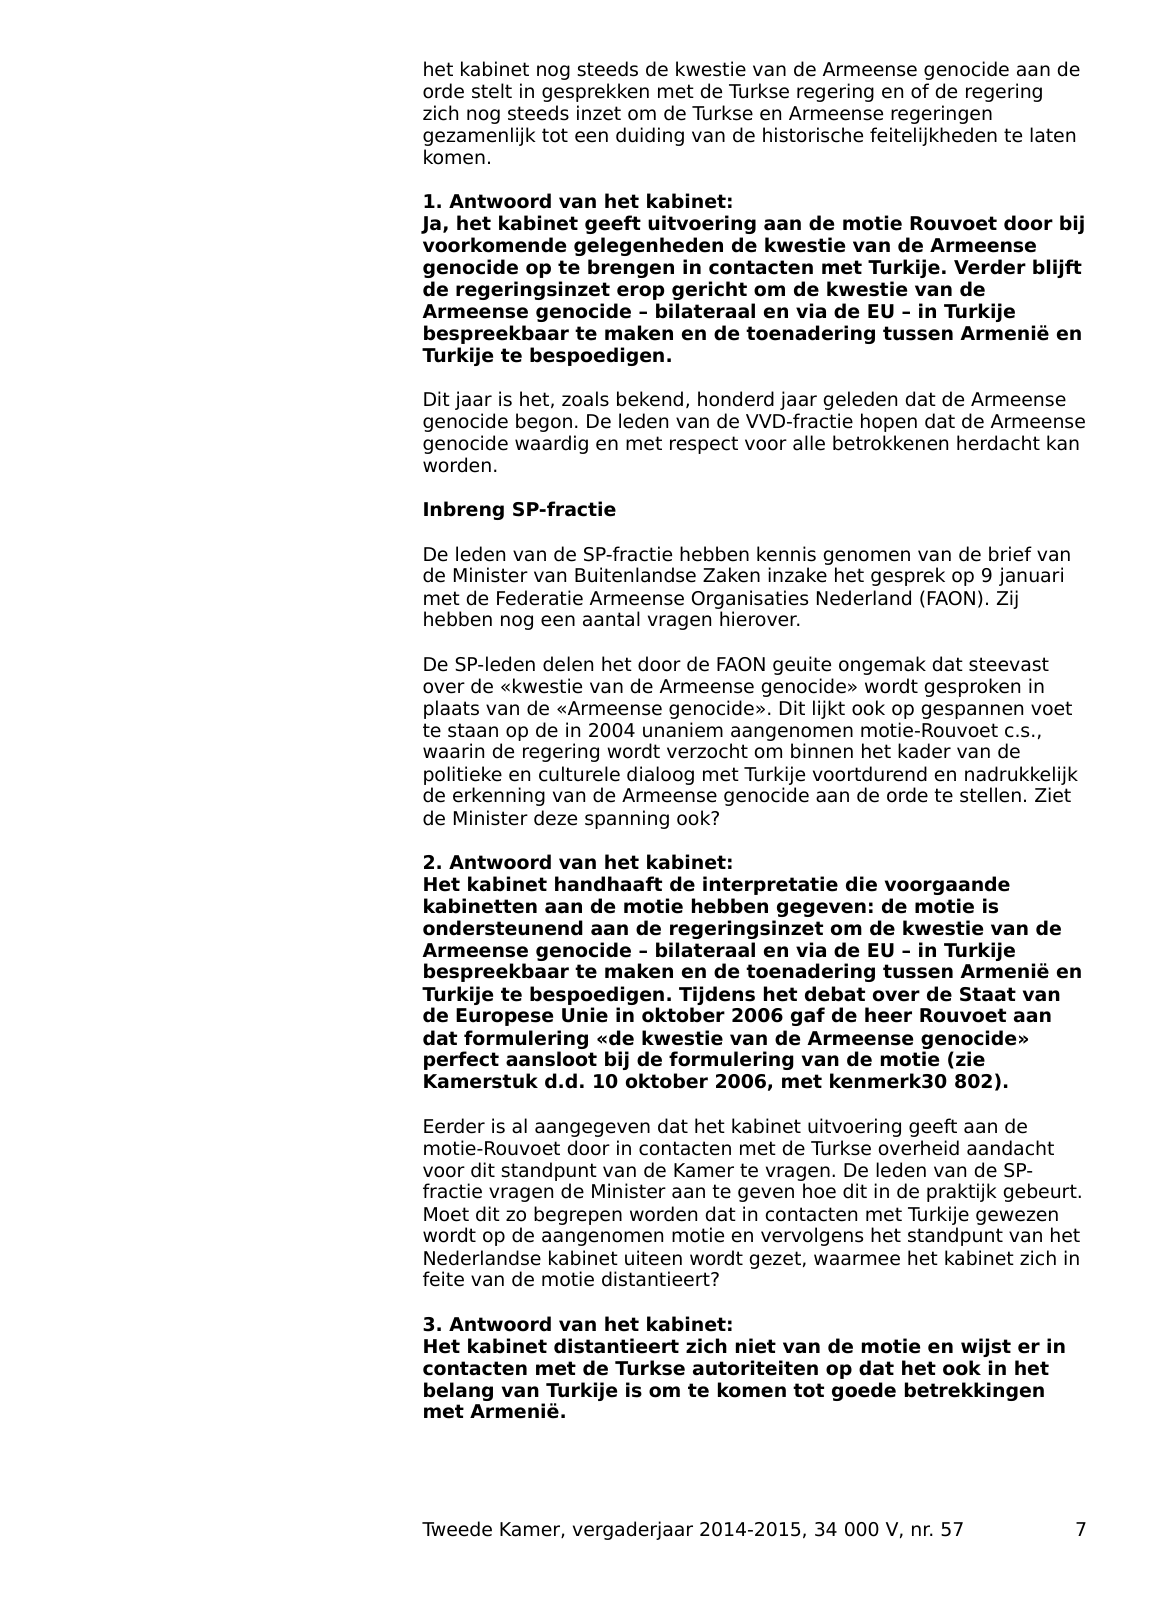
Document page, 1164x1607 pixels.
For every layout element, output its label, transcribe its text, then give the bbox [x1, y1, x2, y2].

text Het kabinet handhaaft de interpretatie die voorgaande kabinetten aan de motie hebben gegeven: de motie is ondersteunend aan de regeringsinzet om de kwestie van de Armeense genocide – bilateraal en via de EU – in Turkije bespreekbaar te maken en de toenadering tussen Armenië en Turkije te bespoedigen. Tijdens het debat over de Staat van de Europese Unie in oktober 2006 gaf de heer Rouvoet aan dat formulering «de kwestie van de Armeense genocide» perfect aansloot bij de formulering van de motie (zie Kamerstuk d.d. 10 oktober 2006, met kenmerk30 802). [422, 873, 1087, 1093]
text het kabinet nog steeds de kwestie van de Armeense genocide aan de orde stelt in gesprekken met de Turkse regering en of de regering zich nog steeds inzet om de Turkse en Armeense regeringen gezamenlijk tot een duiding van de historische feitelijkheden te laten komen. [422, 59, 1087, 169]
text 3. Antwoord van het kabinet: [422, 1313, 1087, 1336]
text 1. Antwoord van het kabinet: [422, 191, 1087, 213]
text De SP-leden delen het door de FAON geuite ongemak dat steevast over de «kwestie van de Armeense genocide» wordt gesproken in plaats van de «Armeense genocide». Dit lijkt ook op gespannen voet te staan op de in 2004 unaniem aangenomen motie-Rouvoet c.s., waarin de regering wordt verzocht om binnen het kader van de politieke en culturele dialoog met Turkije voortdurend en nadrukkelijk de erkenning van de Armeense genocide aan de orde te stellen. Ziet de Minister deze spanning ook? [422, 653, 1087, 829]
text Het kabinet distantieert zich niet van de motie en wijst er in contacten met de Turkse autoriteiten op dat het ook in het belang van Turkije is om te komen tot goede betrekkingen met Armenië. [422, 1336, 1087, 1423]
subtitle Inbreng SP-fractie [422, 499, 1087, 521]
text Dit jaar is het, zoals bekend, honderd jaar geleden dat de Armeense genocide begon. De leden van de VVD-fractie hopen dat de Armeense genocide waardig en met respect voor alle betrokkenen herdacht kan worden. [422, 389, 1087, 477]
text 2. Antwoord van het kabinet: [422, 852, 1087, 873]
text De leden van de SP-fractie hebben kennis genomen van de brief van de Minister van Buitenlandse Zaken inzake het gesprek op 9 januari met de Federatie Armeense Organisaties Nederland (FAON). Zij hebben nog een aantal vragen hierover. [422, 543, 1087, 631]
text Ja, het kabinet geeft uitvoering aan de motie Rouvoet door bij voorkomende gelegenheden de kwestie van de Armeense genocide op te brengen in contacten met Turkije. Verder blijft de regeringsinzet erop gericht om de kwestie van de Armeense genocide – bilateraal en via de EU – in Turkije bespreekbaar te maken en de toenadering tussen Armenië en Turkije te bespoedigen. [422, 213, 1087, 367]
text Eerder is al aangegeven dat het kabinet uitvoering geeft aan de motie-Rouvoet door in contacten met de Turkse overheid aandacht voor dit standpunt van de Kamer te vragen. De leden van de SP-fractie vragen de Minister aan te geven hoe dit in de praktijk gebeurt. Moet dit zo begrepen worden dat in contacten met Turkije gewezen wordt op de aangenomen motie en vervolgens het standpunt van het Nederlandse kabinet uiteen wordt gezet, waarmee het kabinet zich in feite van de motie distantieert? [422, 1116, 1087, 1291]
